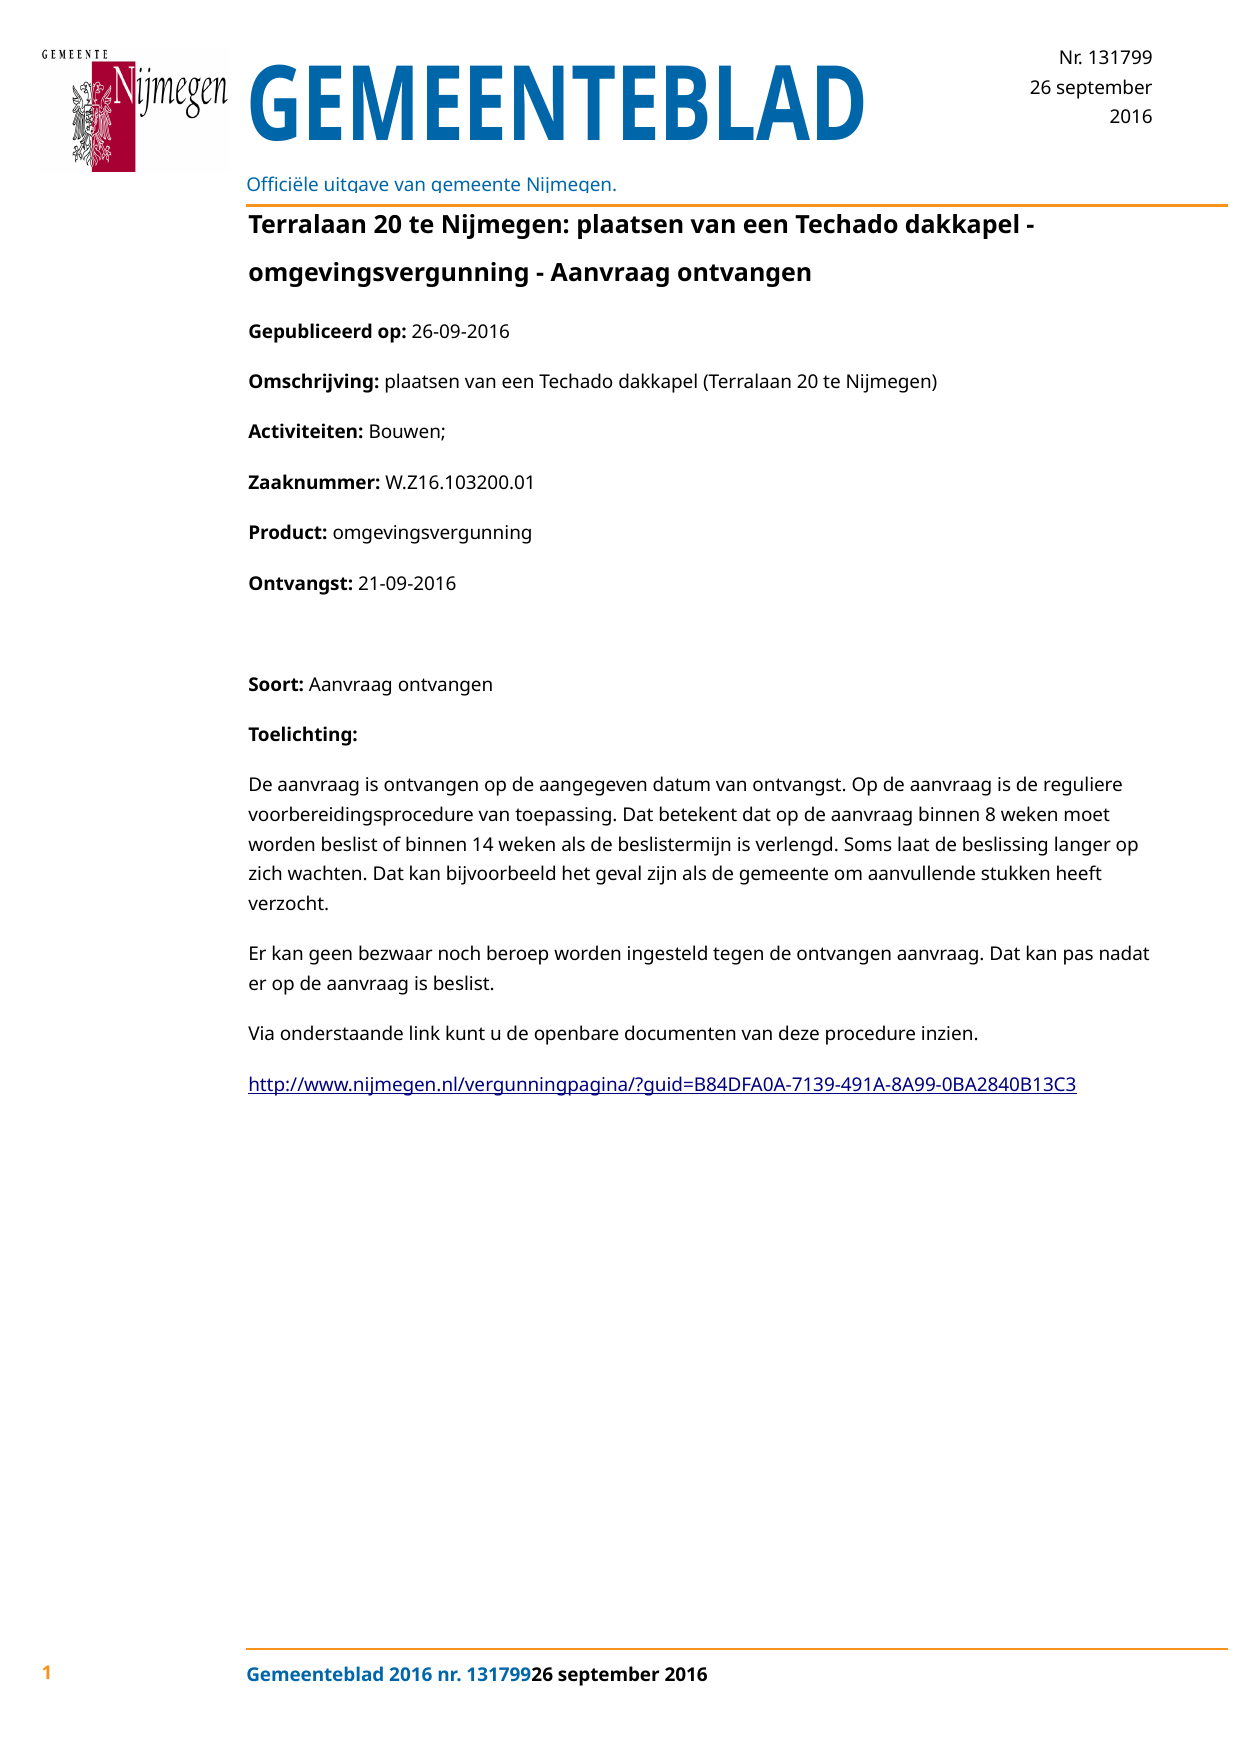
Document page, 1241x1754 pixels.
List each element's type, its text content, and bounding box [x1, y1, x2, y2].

text Er kan geen bezwaar noch beroep worden ingesteld tegen de ontvangen aanvraag. Dat kan pas nadat er op de aanvraag is beslist. [248, 940, 1152, 996]
text Gepubliceerd op: 26-09-2016 [248, 318, 1152, 344]
text Ontvangst: 21-09-2016 [248, 570, 1152, 596]
picture [41, 47, 231, 172]
text Product: omgevingsvergunning [248, 519, 1152, 545]
text Terralaan 20 te Nijmegen: plaatsen van een Techado dakkapel - omgevingsvergunning - Aanvraag ontvangen [248, 207, 1152, 288]
text Activiteiten: Bouwen; [248, 419, 1152, 444]
text Soort: Aanvraag ontvangen [248, 671, 1152, 697]
text Zaaknummer: W.Z16.103200.01 [248, 469, 1152, 495]
text De aanvraag is ontvangen op de aangegeven datum van ontvangst. Op de aanvraag is de reguliere voorbereidingsprocedure van toepassing. Dat betekent dat op de aanvraag binnen 8 weken moet worden beslist of binnen 14 weken als de beslistermijn is verlengd. Soms laat de beslissing langer op zich wachten. Dat kan bijvoorbeeld het geval zijn als de gemeente om aanvullende stukken heeft verzocht. [248, 772, 1152, 916]
text Omschrijving: plaatsen van een Techado dakkapel (Terralaan 20 te Nijmegen) [248, 368, 1152, 394]
text http://www.nijmegen.nl/vergunningpagina/?guid=B84DFA0A-7139-491A-8A99-0BA2840B13C3 [248, 1071, 1152, 1097]
text Via onderstaande link kunt u de openbare documenten van deze procedure inzien. [248, 1020, 1152, 1046]
text Toelichting: [248, 721, 1152, 747]
